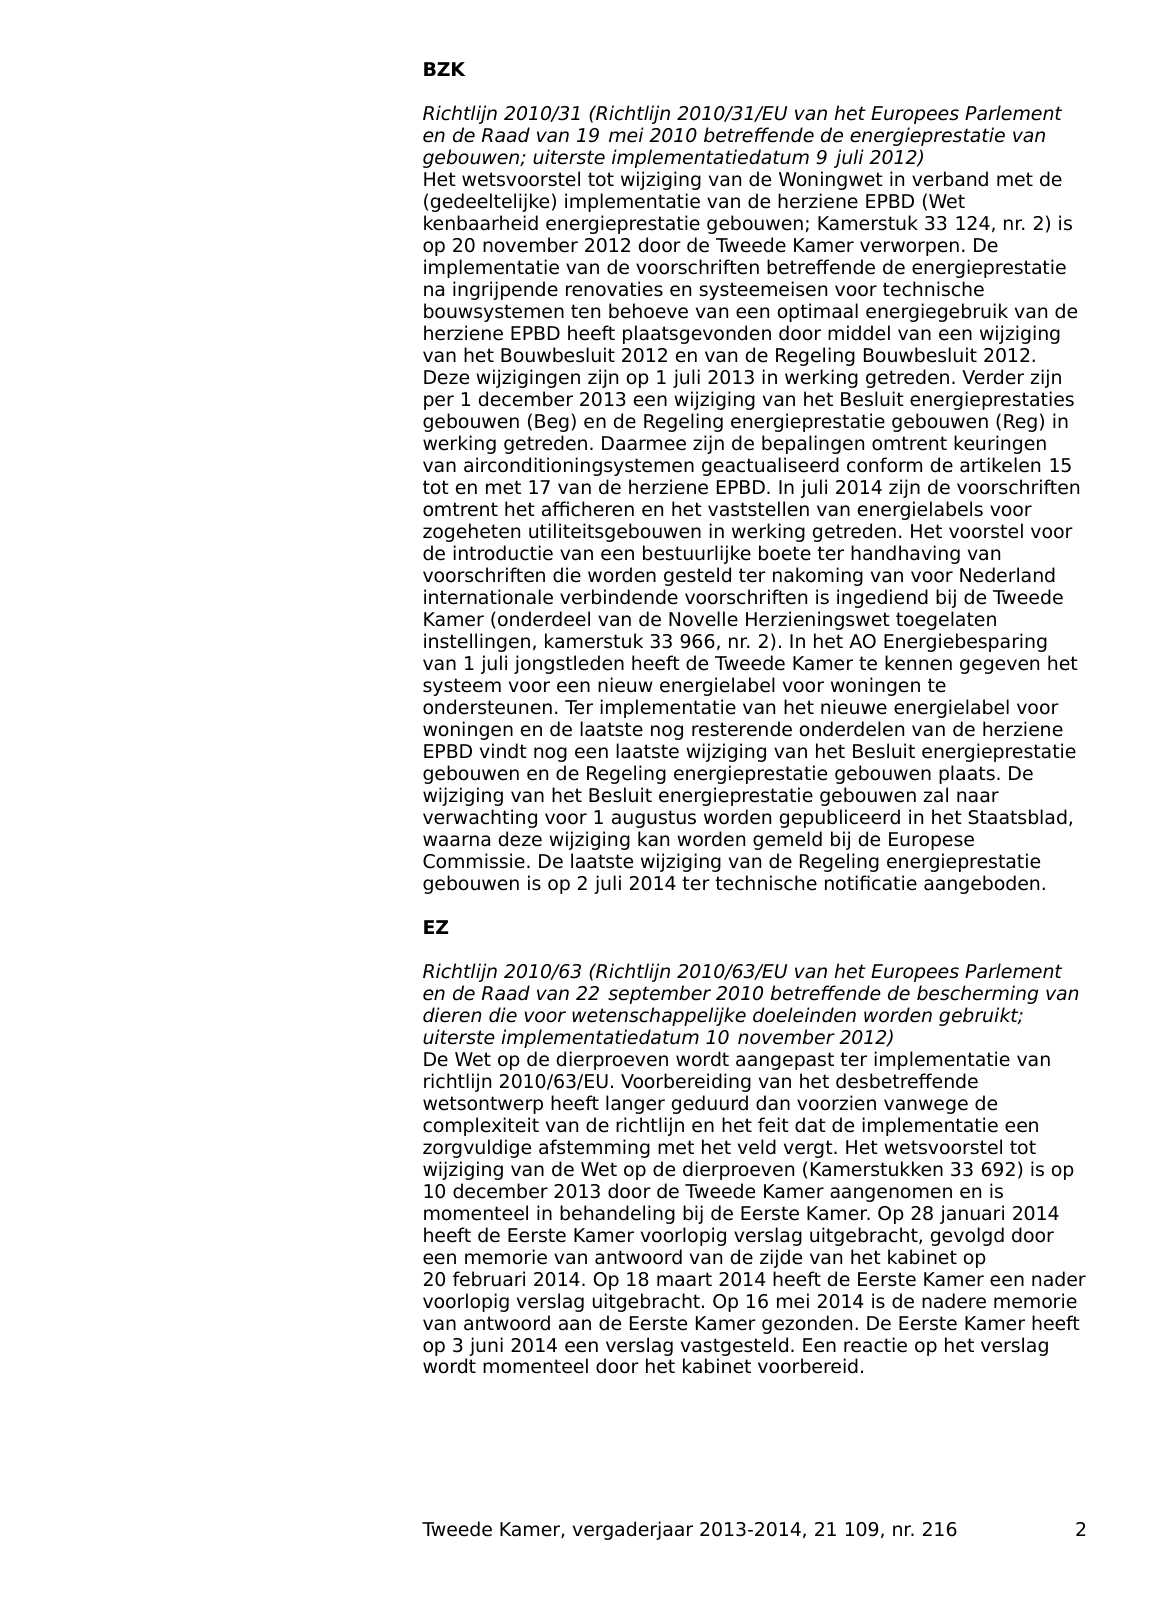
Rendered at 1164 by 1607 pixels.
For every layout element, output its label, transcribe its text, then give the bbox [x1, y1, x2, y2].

text De Wet op de dierproeven wordt aangepast ter implementatie van richtlijn 2010/63/EU. Voorbereiding van het desbetreffende wetsontwerp heeft langer geduurd dan voorzien vanwege de complexiteit van de richtlijn en het feit dat de implementatie een zorgvuldige afstemming met het veld vergt. Het wetsvoorstel tot wijziging van de Wet op de dierproeven (Kamerstukken 33 692) is op 10 december 2013 door de Tweede Kamer aangenomen en is momenteel in behandeling bij de Eerste Kamer. Op 28 januari 2014 heeft de Eerste Kamer voorlopig verslag uitgebracht, gevolgd door een memorie van antwoord van de zijde van het kabinet op 20 februari 2014. Op 18 maart 2014 heeft de Eerste Kamer een nader voorlopig verslag uitgebracht. Op 16 mei 2014 is de nadere memorie van antwoord aan de Eerste Kamer gezonden. De Eerste Kamer heeft op 3 juni 2014 een verslag vastgesteld. Een reactie op het verslag wordt momenteel door het kabinet voorbereid. [422, 1049, 1087, 1378]
subtitle EZ [422, 917, 1087, 939]
subtitle BZK [422, 59, 1087, 81]
text Richtlijn 2010/63 (Richtlijn 2010/63/EU van het Europees Parlement en de Raad van 22 september 2010 betreffende de bescherming van dieren die voor wetenschappelijke doeleinden worden gebruikt; uiterste implementatiedatum 10 november 2012) [422, 961, 1087, 1049]
text Richtlijn 2010/31 (Richtlijn 2010/31/EU van het Europees Parlement en de Raad van 19 mei 2010 betreffende de energieprestatie van gebouwen; uiterste implementatiedatum 9 juli 2012) [422, 103, 1087, 169]
text Het wetsvoorstel tot wijziging van de Woningwet in verband met de (gedeeltelijke) implementatie van de herziene EPBD (Wet kenbaarheid energieprestatie gebouwen; Kamerstuk 33 124, nr. 2) is op 20 november 2012 door de Tweede Kamer verworpen. De implementatie van de voorschriften betreffende de energieprestatie na ingrijpende renovaties en systeemeisen voor technische bouwsystemen ten behoeve van een optimaal energiegebruik van de herziene EPBD heeft plaatsgevonden door middel van een wijziging van het Bouwbesluit 2012 en van de Regeling Bouwbesluit 2012. Deze wijzigingen zijn op 1 juli 2013 in werking getreden. Verder zijn per 1 december 2013 een wijziging van het Besluit energieprestaties gebouwen (Beg) en de Regeling energieprestatie gebouwen (Reg) in werking getreden. Daarmee zijn de bepalingen omtrent keuringen van airconditioningsystemen geactualiseerd conform de artikelen 15 tot en met 17 van de herziene EPBD. In juli 2014 zijn de voorschriften omtrent het afficheren en het vaststellen van energielabels voor zogeheten utiliteitsgebouwen in werking getreden. Het voorstel voor de introductie van een bestuurlijke boete ter handhaving van voorschriften die worden gesteld ter nakoming van voor Nederland internationale verbindende voorschriften is ingediend bij de Tweede Kamer (onderdeel van de Novelle Herzieningswet toegelaten instellingen, kamerstuk 33 966, nr. 2). In het AO Energiebesparing van 1 juli jongstleden heeft de Tweede Kamer te kennen gegeven het systeem voor een nieuw energielabel voor woningen te ondersteunen. Ter implementatie van het nieuwe energielabel voor woningen en de laatste nog resterende onderdelen van de herziene EPBD vindt nog een laatste wijziging van het Besluit energieprestatie gebouwen en de Regeling energieprestatie gebouwen plaats. De wijziging van het Besluit energieprestatie gebouwen zal naar verwachting voor 1 augustus worden gepubliceerd in het Staatsblad, waarna deze wijziging kan worden gemeld bij de Europese Commissie. De laatste wijziging van de Regeling energieprestatie gebouwen is op 2 juli 2014 ter technische notificatie aangeboden. [422, 169, 1087, 894]
